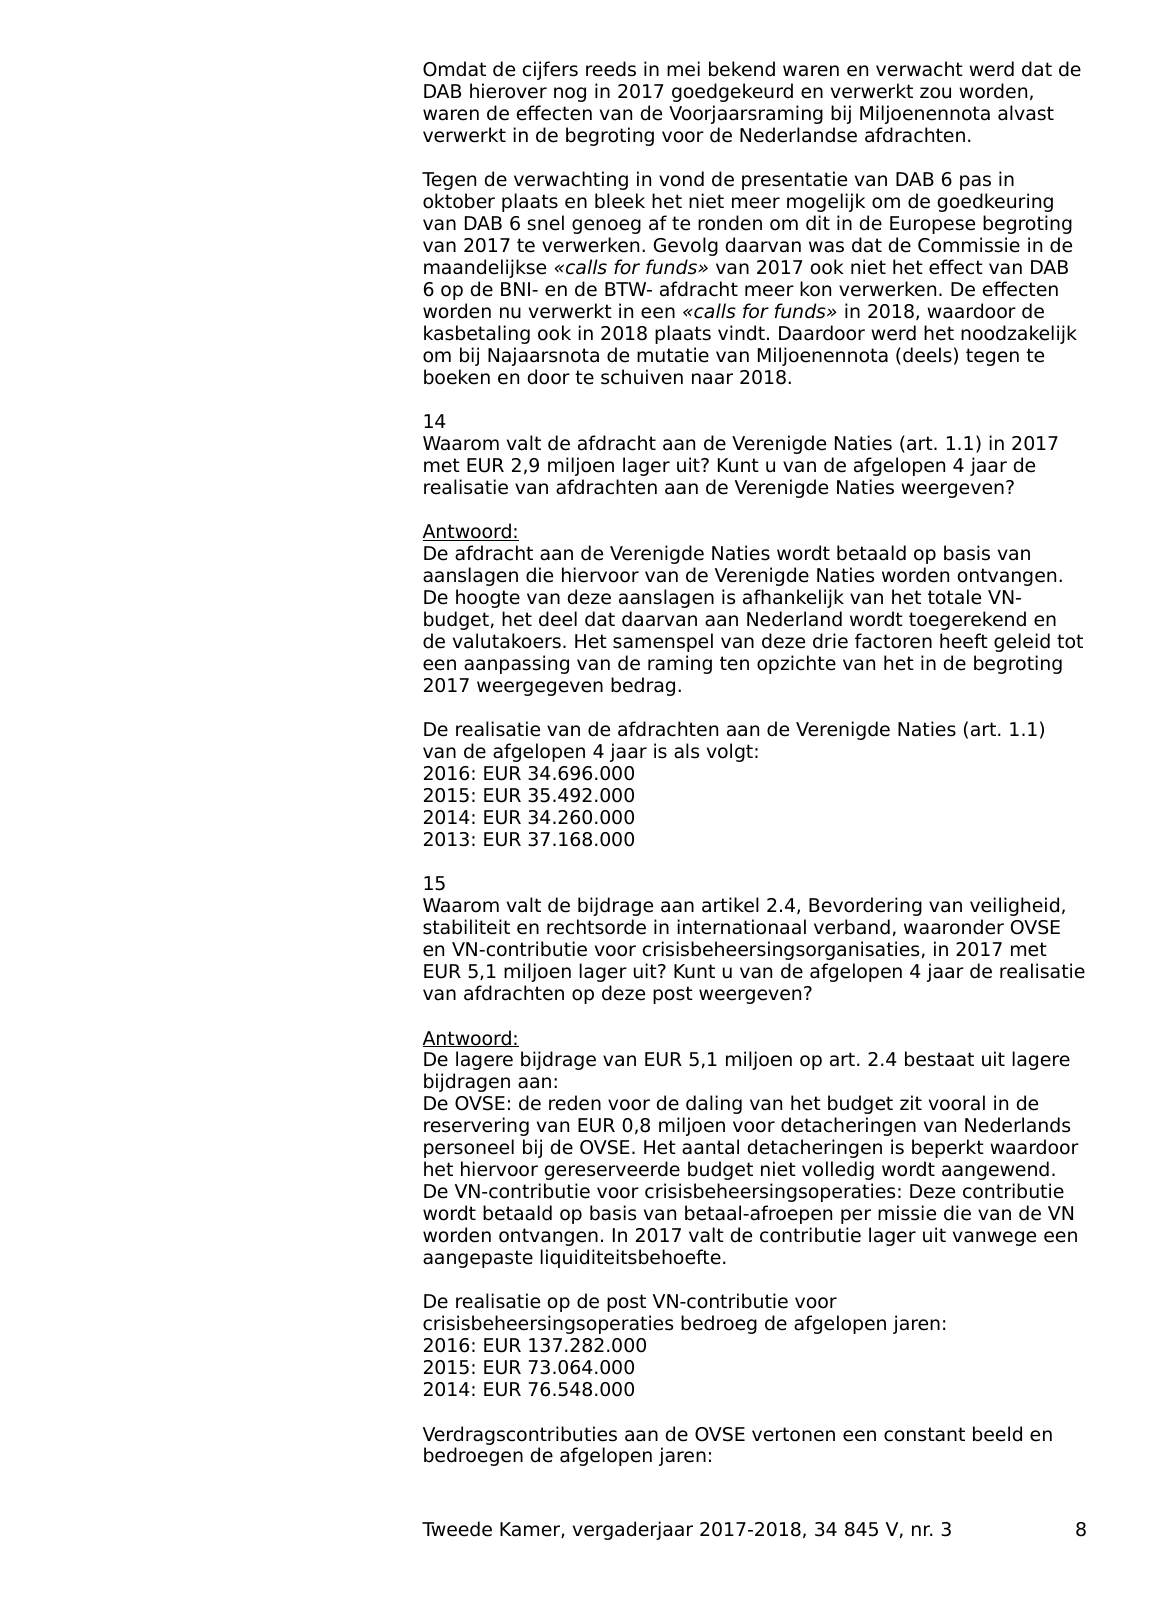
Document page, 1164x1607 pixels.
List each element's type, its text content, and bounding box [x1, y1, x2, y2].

text 2014: EUR 34.260.000 [422, 807, 1087, 829]
text De afdracht aan de Verenigde Naties wordt betaald op basis van aanslagen die hiervoor van de Verenigde Naties worden ontvangen. De hoogte van deze aanslagen is afhankelijk van het totale VN-budget, het deel dat daarvan aan Nederland wordt toegerekend en de valutakoers. Het samenspel van deze drie factoren heeft geleid tot een aanpassing van de raming ten opzichte van het in de begroting 2017 weergegeven bedrag. [422, 543, 1087, 697]
text 14 [422, 411, 1087, 433]
text 2013: EUR 37.168.000 [422, 829, 1087, 851]
text Antwoord: [422, 521, 1087, 543]
text Waarom valt de bijdrage aan artikel 2.4, Bevordering van veiligheid, stabiliteit en rechtsorde in internationaal verband, waaronder OVSE en VN-contributie voor crisisbeheersingsorganisaties, in 2017 met EUR 5,1 miljoen lager uit? Kunt u van de afgelopen 4 jaar de realisatie van afdrachten op deze post weergeven? [422, 895, 1087, 1005]
text 2015: EUR 35.492.000 [422, 785, 1087, 807]
text Waarom valt de afdracht aan de Verenigde Naties (art. 1.1) in 2017 met EUR 2,9 miljoen lager uit? Kunt u van de afgelopen 4 jaar de realisatie van afdrachten aan de Verenigde Naties weergeven? [422, 433, 1087, 499]
text De OVSE: de reden voor de daling van het budget zit vooral in de reservering van EUR 0,8 miljoen voor detacheringen van Nederlands personeel bij de OVSE. Het aantal detacheringen is beperkt waardoor het hiervoor gereserveerde budget niet volledig wordt aangewend. [422, 1093, 1087, 1181]
text De VN-contributie voor crisisbeheersingsoperaties: Deze contributie wordt betaald op basis van betaal-afroepen per missie die van de VN worden ontvangen. In 2017 valt de contributie lager uit vanwege een aangepaste liquiditeitsbehoefte. [422, 1181, 1087, 1269]
text 2015: EUR 73.064.000 [422, 1357, 1087, 1379]
text 15 [422, 873, 1087, 895]
text Tegen de verwachting in vond de presentatie van DAB 6 pas in oktober plaats en bleek het niet meer mogelijk om de goedkeuring van DAB 6 snel genoeg af te ronden om dit in de Europese begroting van 2017 te verwerken. Gevolg daarvan was dat de Commissie in de maandelijkse «calls for funds» van 2017 ook niet het effect van DAB 6 op de BNI- en de BTW- afdracht meer kon verwerken. De effecten worden nu verwerkt in een «calls for funds» in 2018, waardoor de kasbetaling ook in 2018 plaats vindt. Daardoor werd het noodzakelijk om bij Najaarsnota de mutatie van Miljoenennota (deels) tegen te boeken en door te schuiven naar 2018. [422, 169, 1087, 389]
text Verdragscontributies aan de OVSE vertonen een constant beeld en bedroegen de afgelopen jaren: [422, 1423, 1087, 1467]
text De lagere bijdrage van EUR 5,1 miljoen op art. 2.4 bestaat uit lagere bijdragen aan: [422, 1049, 1087, 1093]
text Omdat de cijfers reeds in mei bekend waren en verwacht werd dat de DAB hierover nog in 2017 goedgekeurd en verwerkt zou worden, waren de effecten van de Voorjaarsraming bij Miljoenennota alvast verwerkt in de begroting voor de Nederlandse afdrachten. [422, 59, 1087, 147]
text De realisatie op de post VN-contributie voor crisisbeheersingsoperaties bedroeg de afgelopen jaren: [422, 1291, 1087, 1335]
text 2016: EUR 34.696.000 [422, 763, 1087, 785]
text De realisatie van de afdrachten aan de Verenigde Naties (art. 1.1) van de afgelopen 4 jaar is als volgt: [422, 719, 1087, 763]
text 2014: EUR 76.548.000 [422, 1379, 1087, 1401]
text Antwoord: [422, 1027, 1087, 1049]
text 2016: EUR 137.282.000 [422, 1335, 1087, 1357]
